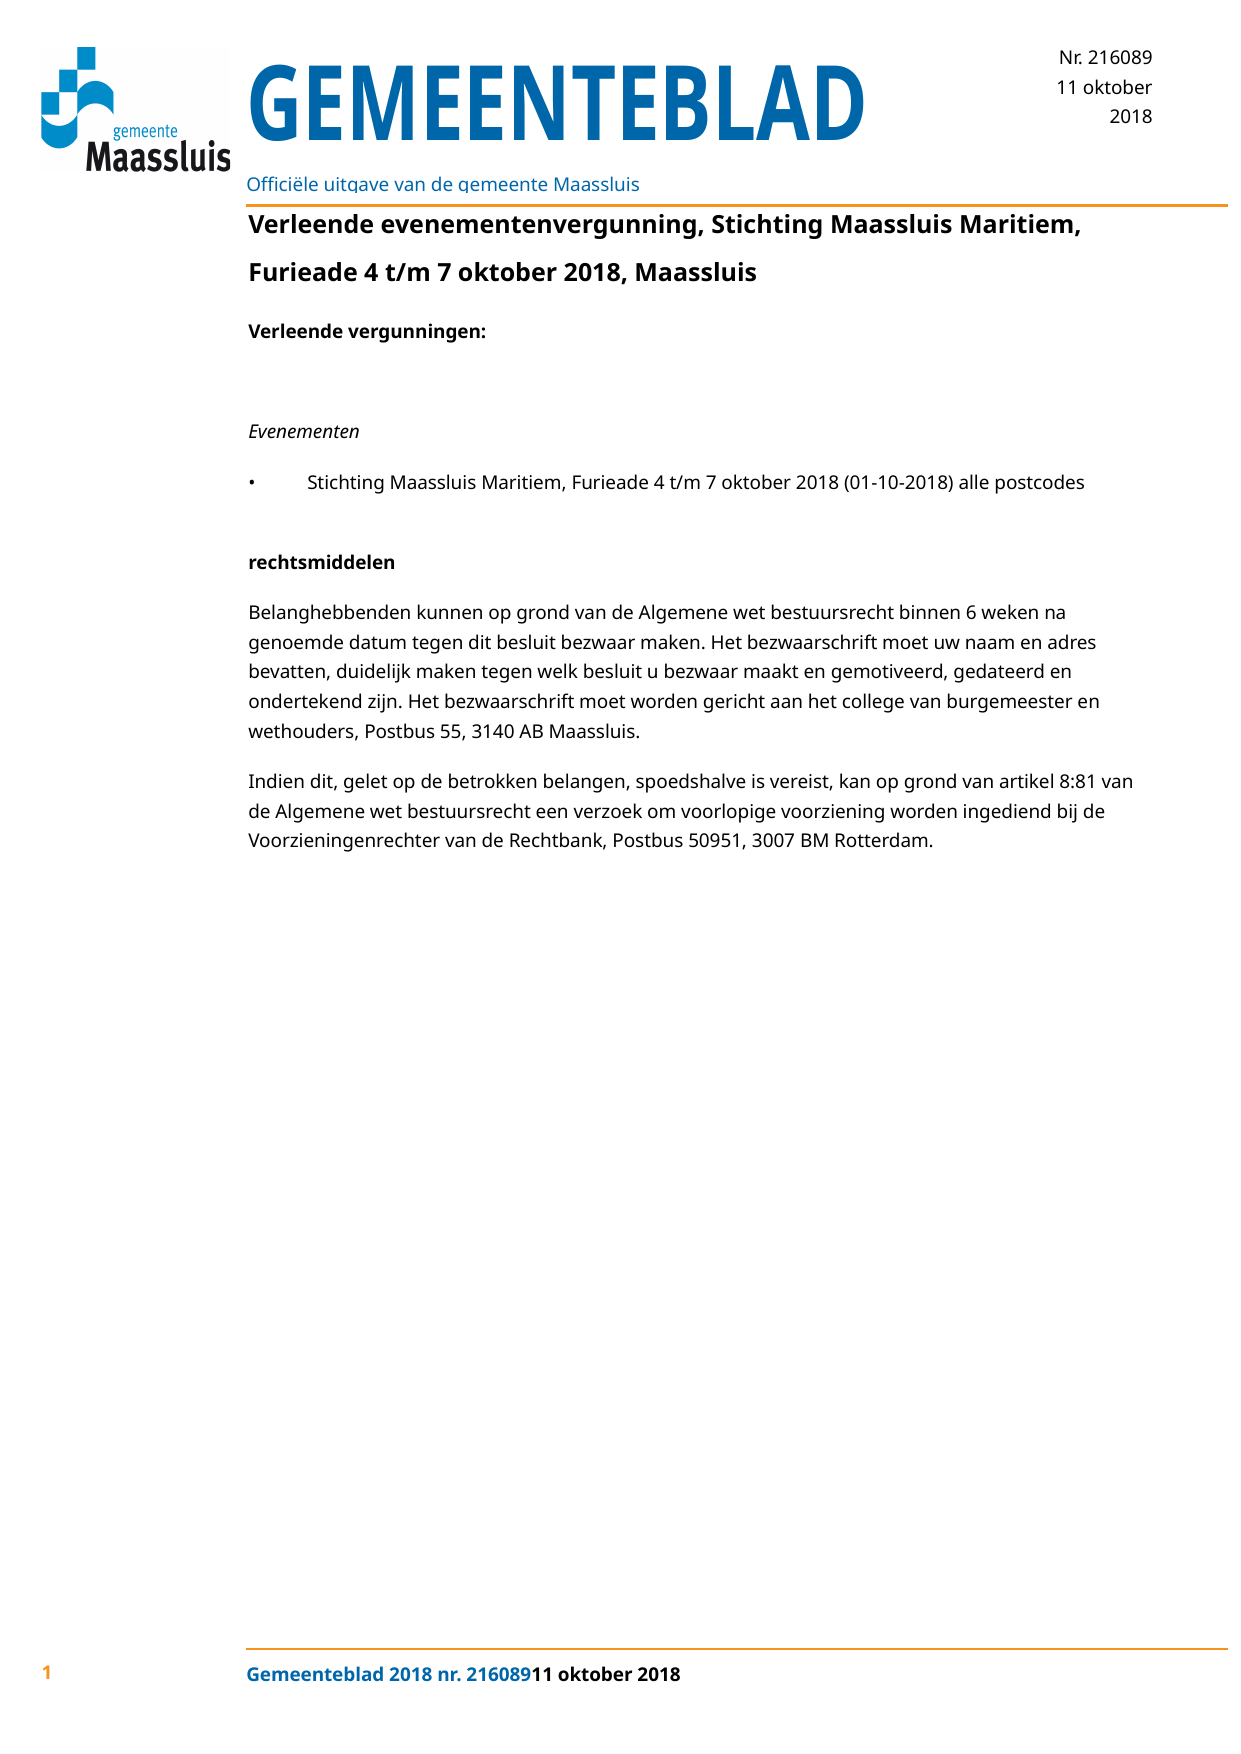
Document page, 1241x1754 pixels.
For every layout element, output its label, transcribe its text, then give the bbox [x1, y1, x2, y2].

text Verleende evenementenvergunning, Stichting Maassluis Maritiem, Furieade 4 t/m 7 oktober 2018, Maassluis [248, 207, 1152, 288]
text rechtsmiddelen [248, 549, 1152, 575]
text Indien dit, gelet op de betrokken belangen, spoedshalve is vereist, kan op grond van artikel 8:81 van de Algemene wet bestuursrecht een verzoek om voorlopige voorziening worden ingediend bij de Voorzieningenrechter van de Rechtbank, Postbus 50951, 3007 BM Rotterdam. [248, 768, 1152, 853]
picture [41, 47, 77, 92]
list Stichting Maassluis Maritiem, Furieade 4 t/m 7 oktober 2018 (01-10-2018) alle postcodes [248, 469, 1152, 495]
picture [41, 47, 231, 172]
text Verleende vergunningen: [248, 318, 1152, 344]
text Belanghebbenden kunnen op grond van de Algemene wet bestuursrecht binnen 6 weken na genoemde datum tegen dit besluit bezwaar maken. Het bezwaarschrift moet uw naam en adres bevatten, duidelijk maken tegen welk besluit u bezwaar maakt en gemotiveerd, gedateerd en ondertekend zijn. Het bezwaarschrift moet worden gericht aan het college van burgemeester en wethouders, Postbus 55, 3140 AB Maassluis. [248, 599, 1152, 744]
text Evenementen [248, 419, 1152, 444]
